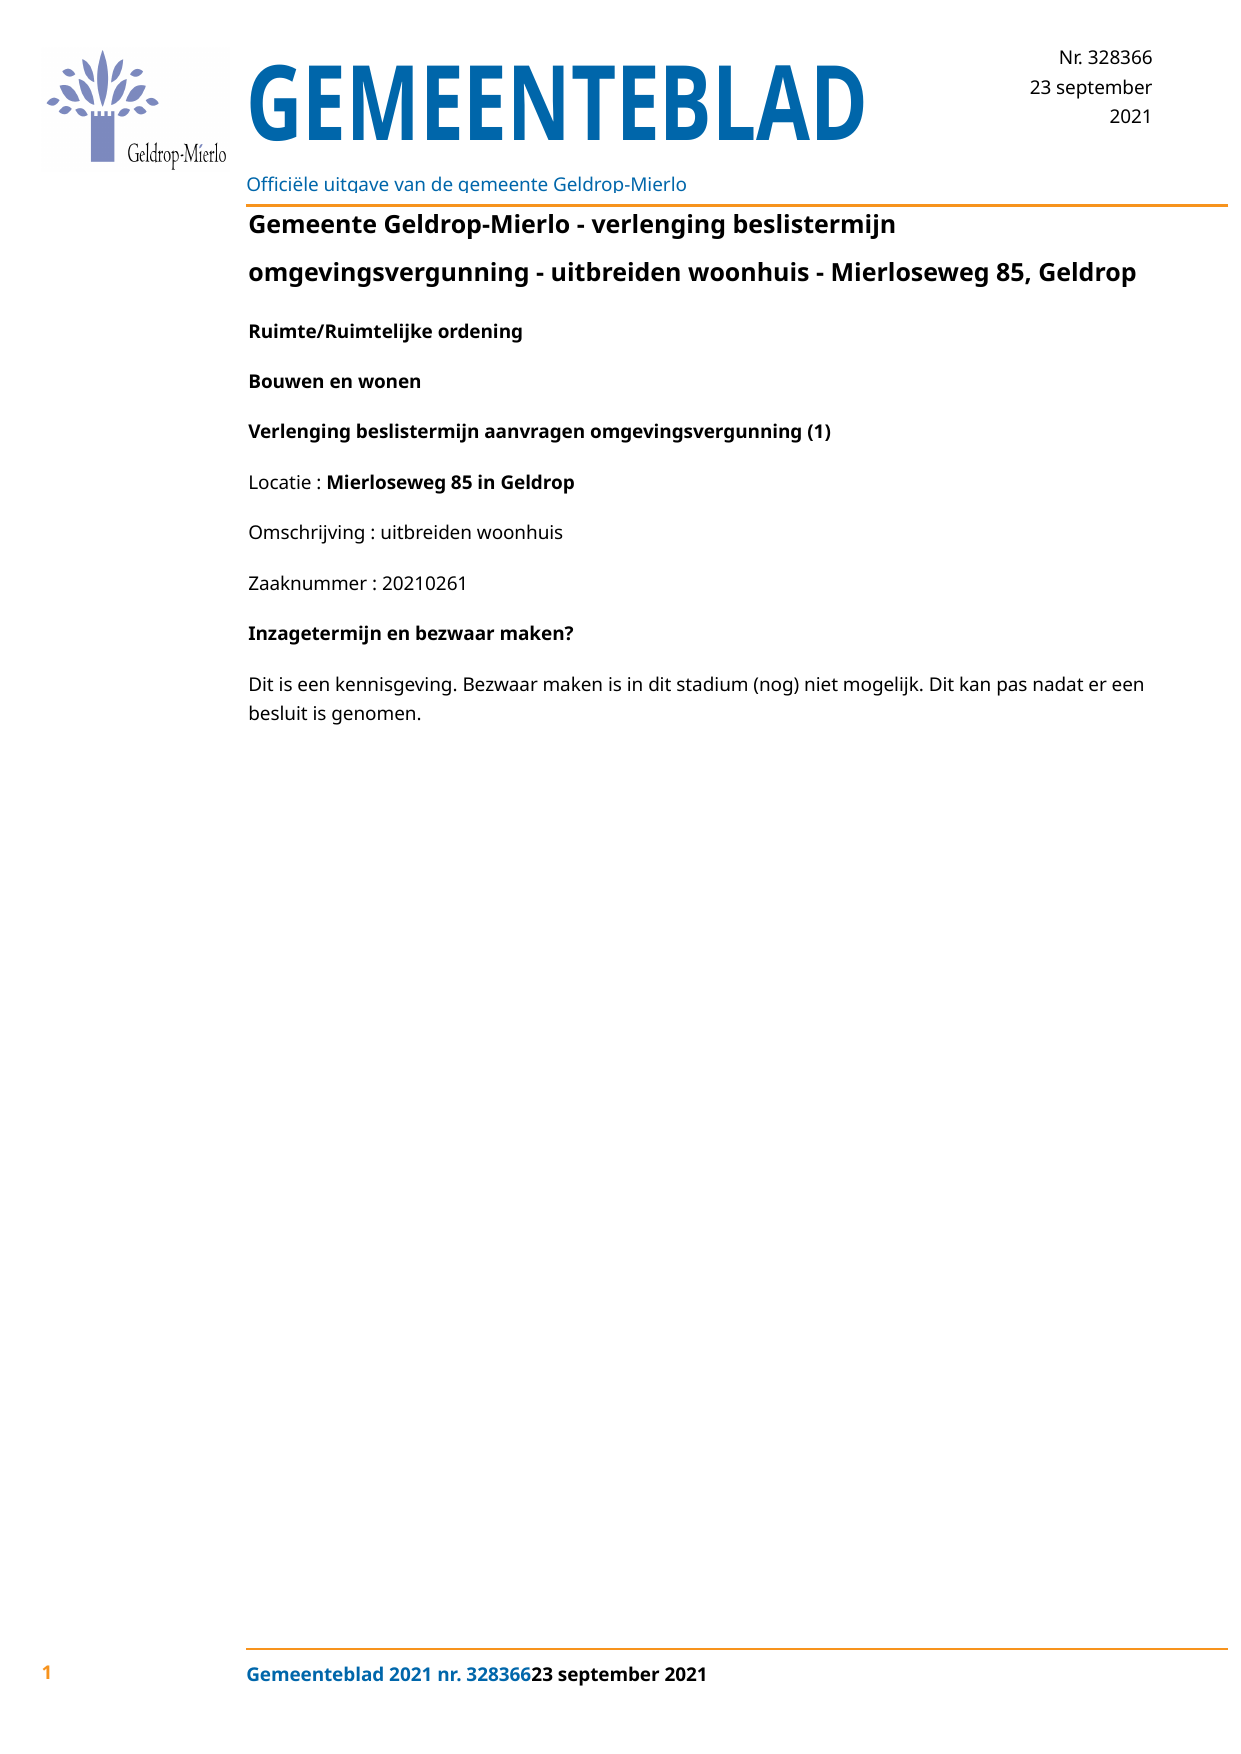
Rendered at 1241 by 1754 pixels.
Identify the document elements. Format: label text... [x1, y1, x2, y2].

text Ruimte/Ruimtelijke ordening [248, 318, 1152, 344]
text Verlenging beslistermijn aanvragen omgevingsvergunning (1) [248, 419, 1152, 444]
text Inzagetermijn en bezwaar maken? [248, 620, 1152, 646]
text Dit is een kennisgeving. Bezwaar maken is in dit stadium (nog) niet mogelijk. Dit kan pas nadat er een besluit is genomen. [248, 671, 1152, 726]
text Bouwen en wonen [248, 368, 1152, 394]
text Locatie : Mierloseweg 85 in Geldrop [248, 469, 1152, 495]
text Zaaknummer : 20210261 [248, 570, 1152, 596]
picture [41, 47, 231, 172]
text Omschrijving : uitbreiden woonhuis [248, 519, 1152, 545]
text Gemeente Geldrop-Mierlo - verlenging beslistermijn omgevingsvergunning - uitbreiden woonhuis - Mierloseweg 85, Geldrop [248, 207, 1152, 288]
